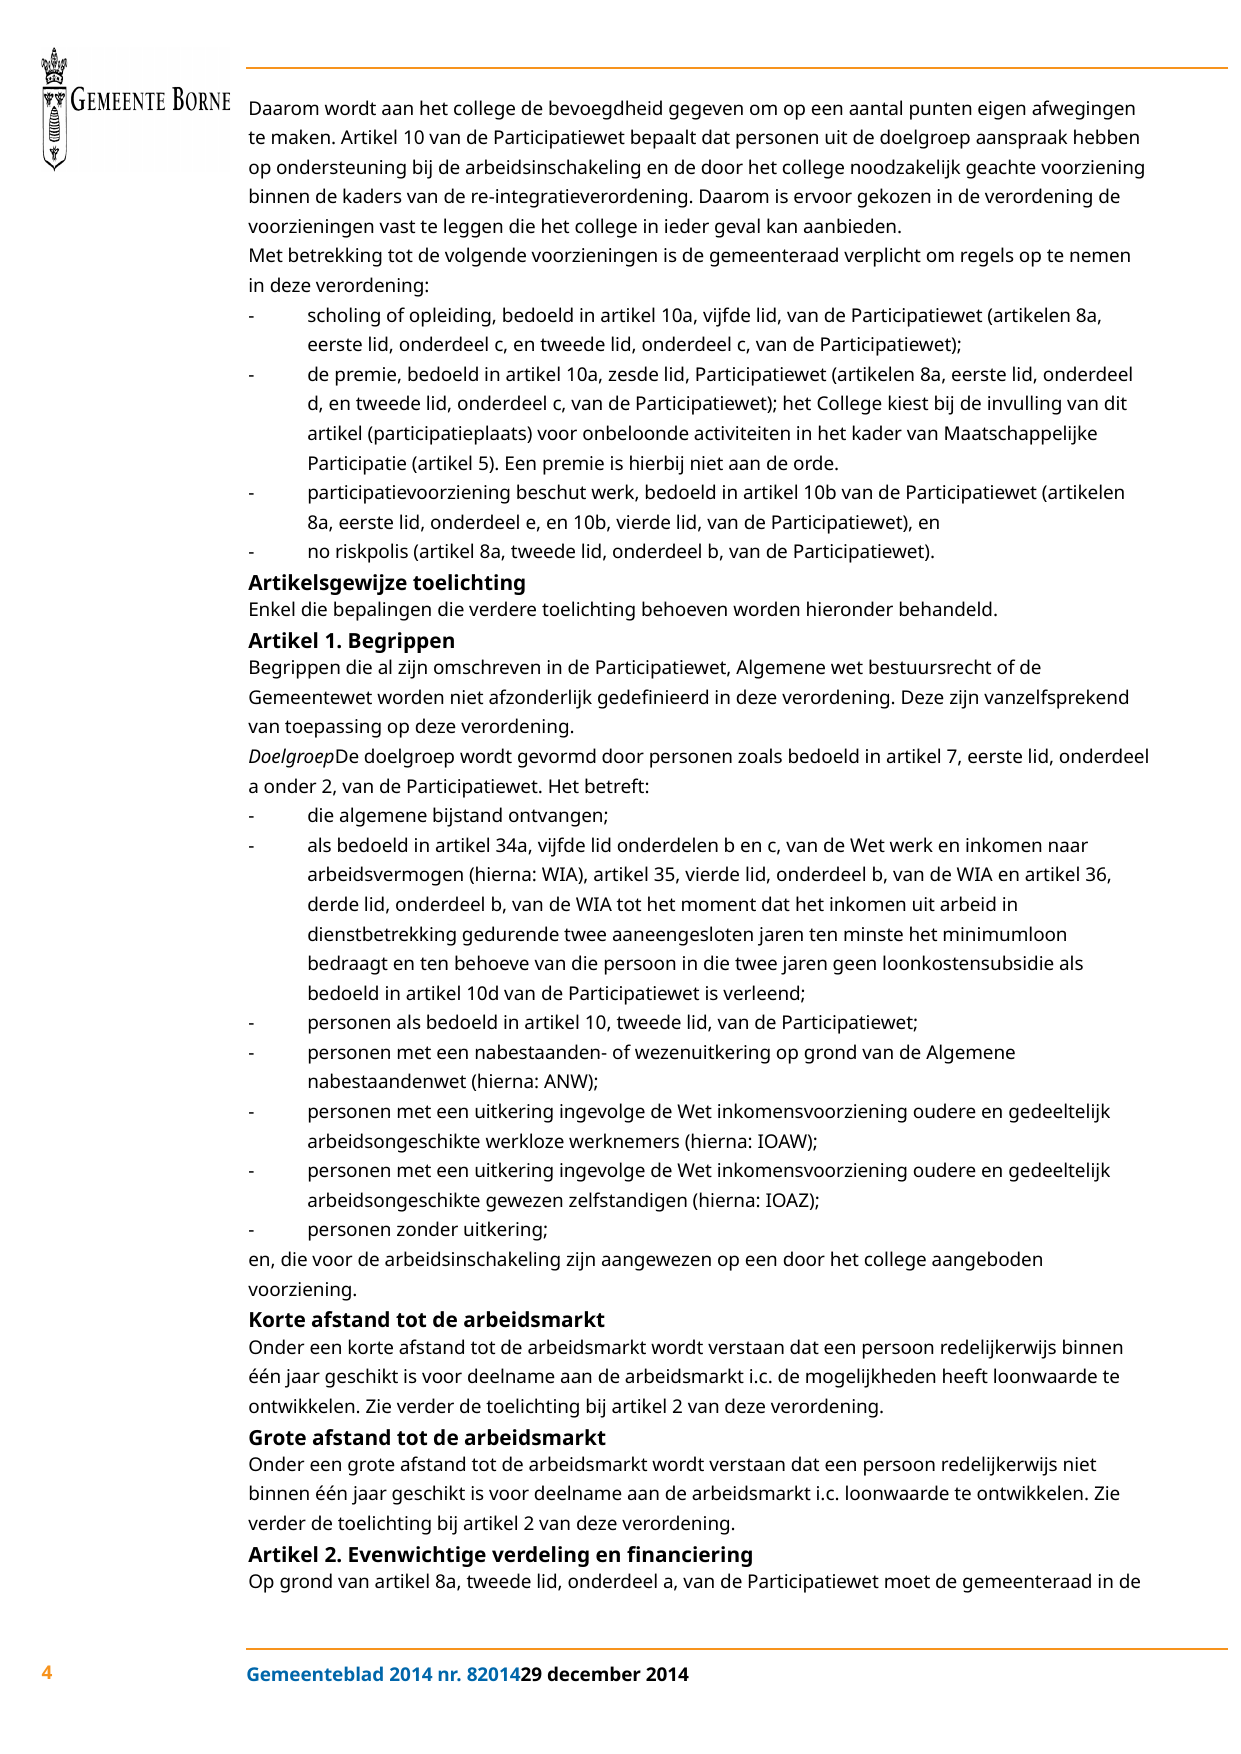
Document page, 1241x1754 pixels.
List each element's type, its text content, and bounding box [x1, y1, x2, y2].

text en, die voor de arbeidsinschakeling zijn aangewezen op een door het college aangeboden voorziening. [248, 1246, 1152, 1302]
list personen zonder uitkering; [248, 1217, 1152, 1242]
list als bedoeld in artikel 34a, vijfde lid onderdelen b en c, van de Wet werk en inkomen naar arbeidsvermogen (hierna: WIA), artikel 35, vierde lid, onderdeel b, van de WIA en artikel 36, derde lid, onderdeel b, van de WIA tot het moment dat het inkomen uit arbeid in dienstbetrekking gedurende twee aaneengesloten jaren ten minste het minimumloon bedraagt en ten behoeve van die persoon in die twee jaren geen loonkostensubsidie als bedoeld in artikel 10d van de Participatiewet is verleend; [248, 832, 1152, 1006]
list personen met een uitkering ingevolge de Wet inkomensvoorziening oudere en gedeeltelijk arbeidsongeschikte gewezen zelfstandigen (hierna: IOAZ); [248, 1157, 1152, 1213]
text Artikelsgewijze toelichting [248, 568, 1152, 597]
list personen met een uitkering ingevolge de Wet inkomensvoorziening oudere en gedeeltelijk arbeidsongeschikte werkloze werknemers (hierna: IOAW); [248, 1098, 1152, 1154]
list die algemene bijstand ontvangen; [248, 802, 1152, 828]
text Op grond van artikel 8a, tweede lid, onderdeel a, van de Participatiewet moet de gemeenteraad in de [248, 1568, 1152, 1594]
text Enkel die bepalingen die verdere toelichting behoeven worden hieronder behandeld. [248, 597, 1152, 622]
text Artikel 2. Evenwichtige verdeling en financiering [248, 1540, 1152, 1568]
text DoelgroepDe doelgroep wordt gevormd door personen zoals bedoeld in artikel 7, eerste lid, onderdeel a onder 2, van de Participatiewet. Het betreft: [248, 743, 1152, 799]
list de premie, bedoeld in artikel 10a, zesde lid, Participatiewet (artikelen 8a, eerste lid, onderdeel d, en tweede lid, onderdeel c, van de Participatiewet); het College kiest bij de invulling van dit artikel (participatieplaats) voor onbeloonde activiteiten in het kader van Maatschappelijke Participatie (artikel 5). Een premie is hierbij niet aan de orde. [248, 361, 1152, 476]
list scholing of opleiding, bedoeld in artikel 10a, vijfde lid, van de Participatiewet (artikelen 8a, eerste lid, onderdeel c, en tweede lid, onderdeel c, van de Participatiewet); [248, 302, 1152, 357]
text Daarom wordt aan het college de bevoegdheid gegeven om op een aantal punten eigen afwegingen te maken. Artikel 10 van de Participatiewet bepaalt dat personen uit de doelgroep aanspraak hebben op ondersteuning bij de arbeidsinschakeling en de door het college noodzakelijk geachte voorziening binnen de kaders van de re-integratieverordening. Daarom is ervoor gekozen in de verordening de voorzieningen vast te leggen die het college in ieder geval kan aanbieden. [248, 95, 1152, 239]
text Begrippen die al zijn omschreven in de Participatiewet, Algemene wet bestuursrecht of de Gemeentewet worden niet afzonderlijk gedefinieerd in deze verordening. Deze zijn vanzelfsprekend van toepassing op deze verordening. [248, 654, 1152, 739]
list no riskpolis (artikel 8a, tweede lid, onderdeel b, van de Participatiewet). [248, 538, 1152, 564]
list personen als bedoeld in artikel 10, tweede lid, van de Participatiewet; [248, 1009, 1152, 1035]
list participatievoorziening beschut werk, bedoeld in artikel 10b van de Participatiewet (artikelen 8a, eerste lid, onderdeel e, en 10b, vierde lid, van de Participatiewet), en [248, 479, 1152, 535]
text Onder een grote afstand tot de arbeidsmarkt wordt verstaan dat een persoon redelijkerwijs niet binnen één jaar geschikt is voor deelname aan de arbeidsmarkt i.c. loonwaarde te ontwikkelen. Zie verder de toelichting bij artikel 2 van deze verordening. [248, 1451, 1152, 1536]
text Artikel 1. Begrippen [248, 626, 1152, 654]
text Grote afstand tot de arbeidsmarkt [248, 1423, 1152, 1451]
list personen met een nabestaanden- of wezenuitkering op grond van de Algemene nabestaandenwet (hierna: ANW); [248, 1039, 1152, 1094]
picture [41, 47, 231, 172]
text Met betrekking tot de volgende voorzieningen is de gemeenteraad verplicht om regels op te nemen in deze verordening: [248, 243, 1152, 298]
text Onder een korte afstand tot de arbeidsmarkt wordt verstaan dat een persoon redelijkerwijs binnen één jaar geschikt is voor deelname aan de arbeidsmarkt i.c. de mogelijkheden heeft loonwaarde te ontwikkelen. Zie verder de toelichting bij artikel 2 van deze verordening. [248, 1334, 1152, 1419]
text Korte afstand tot de arbeidsmarkt [248, 1305, 1152, 1334]
